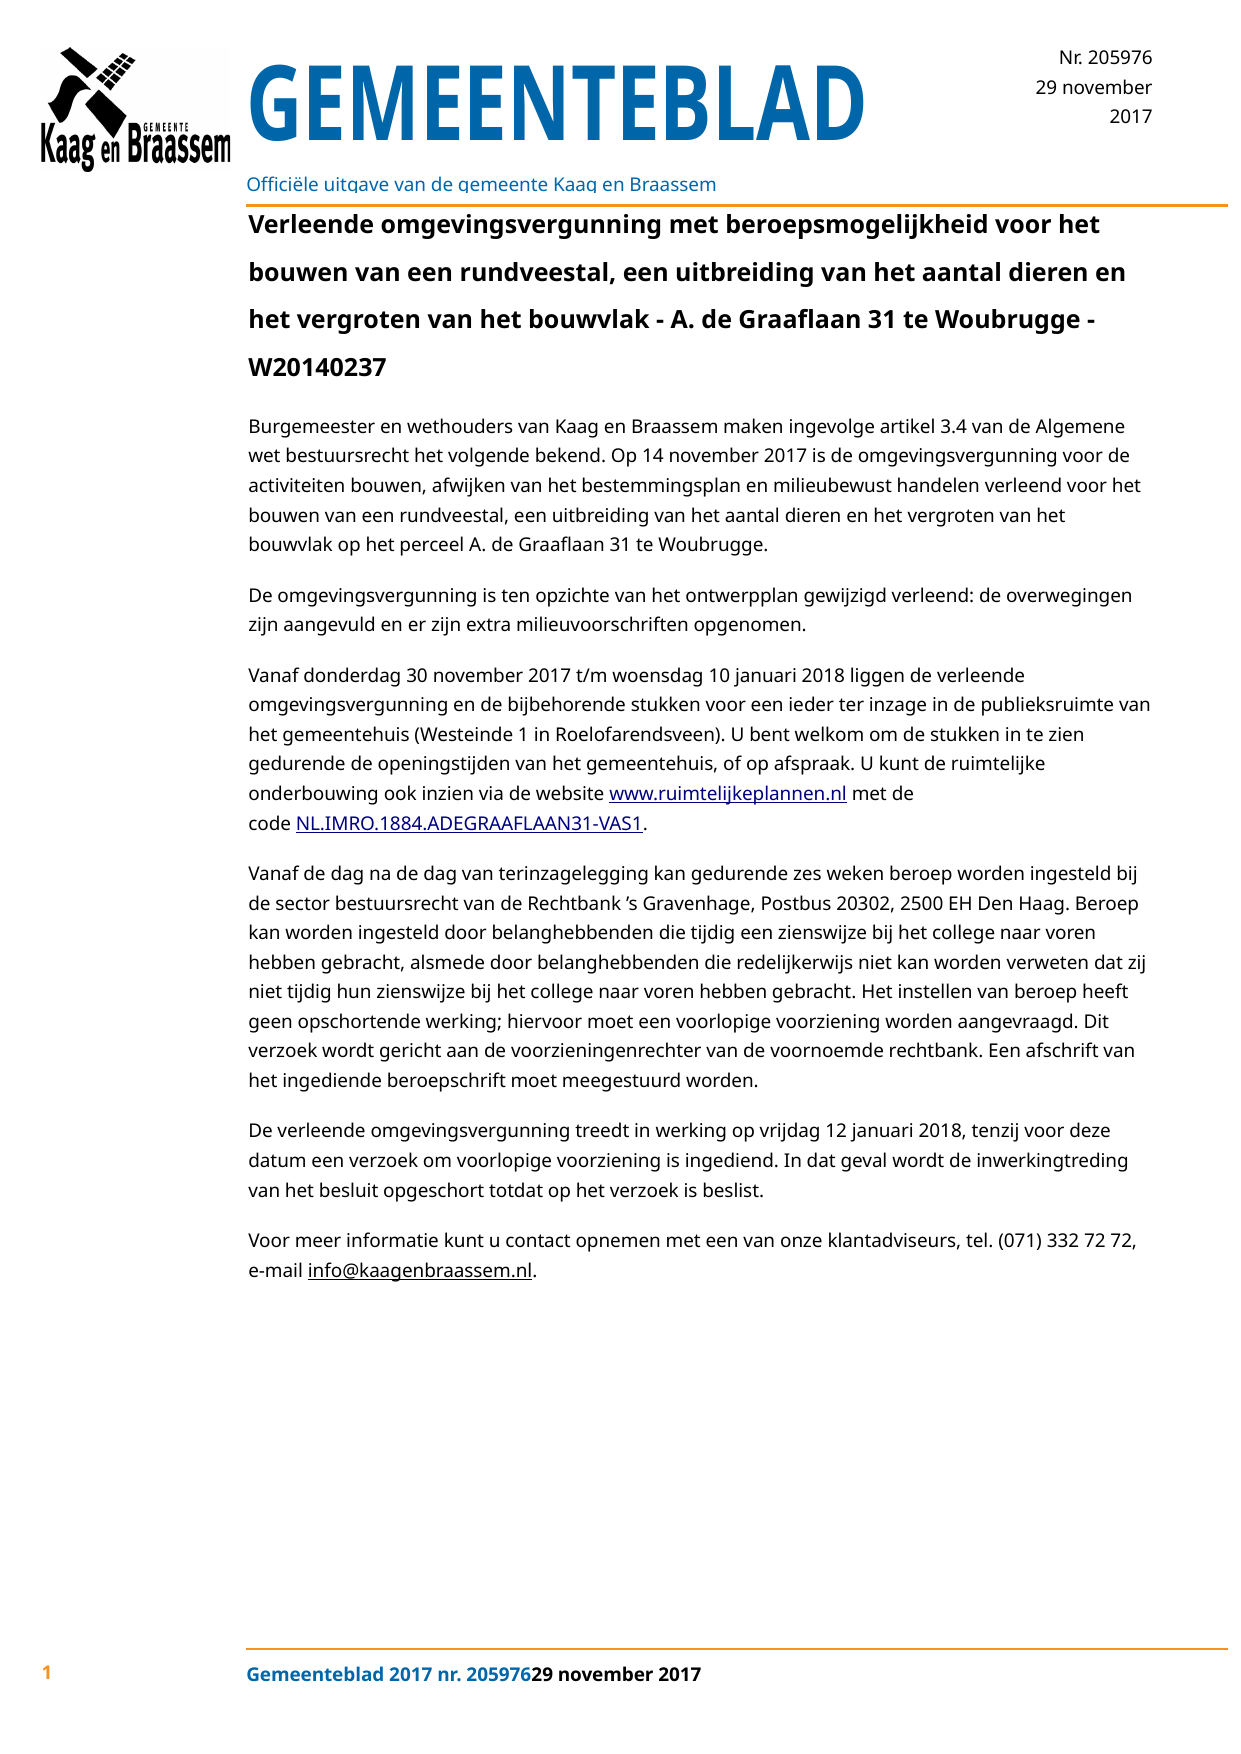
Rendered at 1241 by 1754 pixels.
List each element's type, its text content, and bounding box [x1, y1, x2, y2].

text Vanaf de dag na de dag van terinzagelegging kan gedurende zes weken beroep worden ingesteld bij de sector bestuursrecht van de Rechtbank ’s Gravenhage, Postbus 20302, 2500 EH Den Haag. Beroep kan worden ingesteld door belanghebbenden die tijdig een zienswijze bij het college naar voren hebben gebracht, alsmede door belanghebbenden die redelijkerwijs niet kan worden verweten dat zij niet tijdig hun zienswijze bij het college naar voren hebben gebracht. Het instellen van beroep heeft geen opschortende werking; hiervoor moet een voorlopige voorziening worden aangevraagd. Dit verzoek wordt gericht aan de voorzieningenrechter van de voornoemde rechtbank. Een afschrift van het ingediende beroepschrift moet meegestuurd worden. [248, 860, 1152, 1093]
text Voor meer informatie kunt u contact opnemen met een van onze klantadviseurs, tel. (071) 332 72 72, e-mail info@kaagenbraassem.nl. [248, 1227, 1152, 1283]
text Verleende omgevingsvergunning met beroepsmogelijkheid voor het bouwen van een rundveestal, een uitbreiding van het aantal dieren en het vergroten van het bouwvlak - A. de Graaflaan 31 te Woubrugge - W20140237 [248, 207, 1152, 384]
text De omgevingsvergunning is ten opzichte van het ontwerpplan gewijzigd verleend: de overwegingen zijn aangevuld en er zijn extra milieuvoorschriften opgenomen. [248, 582, 1152, 637]
text De verleende omgevingsvergunning treedt in werking op vrijdag 12 januari 2018, tenzij voor deze datum een verzoek om voorlopige voorziening is ingediend. In dat geval wordt de inwerkingtreding van het besluit opgeschort totdat op het verzoek is beslist. [248, 1118, 1152, 1203]
text Burgemeester en wethouders van Kaag en Braassem maken ingevolge artikel 3.4 van de Algemene wet bestuursrecht het volgende bekend. Op 14 november 2017 is de omgevingsvergunning voor de activiteiten bouwen, afwijken van het bestemmingsplan en milieubewust handelen verleend voor het bouwen van een rundveestal, een uitbreiding van het aantal dieren en het vergroten van het bouwvlak op het perceel A. de Graaflaan 31 te Woubrugge. [248, 413, 1152, 557]
text Vanaf donderdag 30 november 2017 t/m woensdag 10 januari 2018 liggen de verleende omgevingsvergunning en de bijbehorende stukken voor een ieder ter inzage in de publieksruimte van het gemeentehuis (Westeinde 1 in Roelofarendsveen). U bent welkom om de stukken in te zien gedurende de openingstijden van het gemeentehuis, of op afspraak. U kunt de ruimtelijke onderbouwing ook inzien via de website www.ruimtelijkeplannen.nl met de code NL.IMRO.1884.ADEGRAAFLAAN31-VAS1. [248, 662, 1152, 836]
picture [41, 47, 231, 172]
